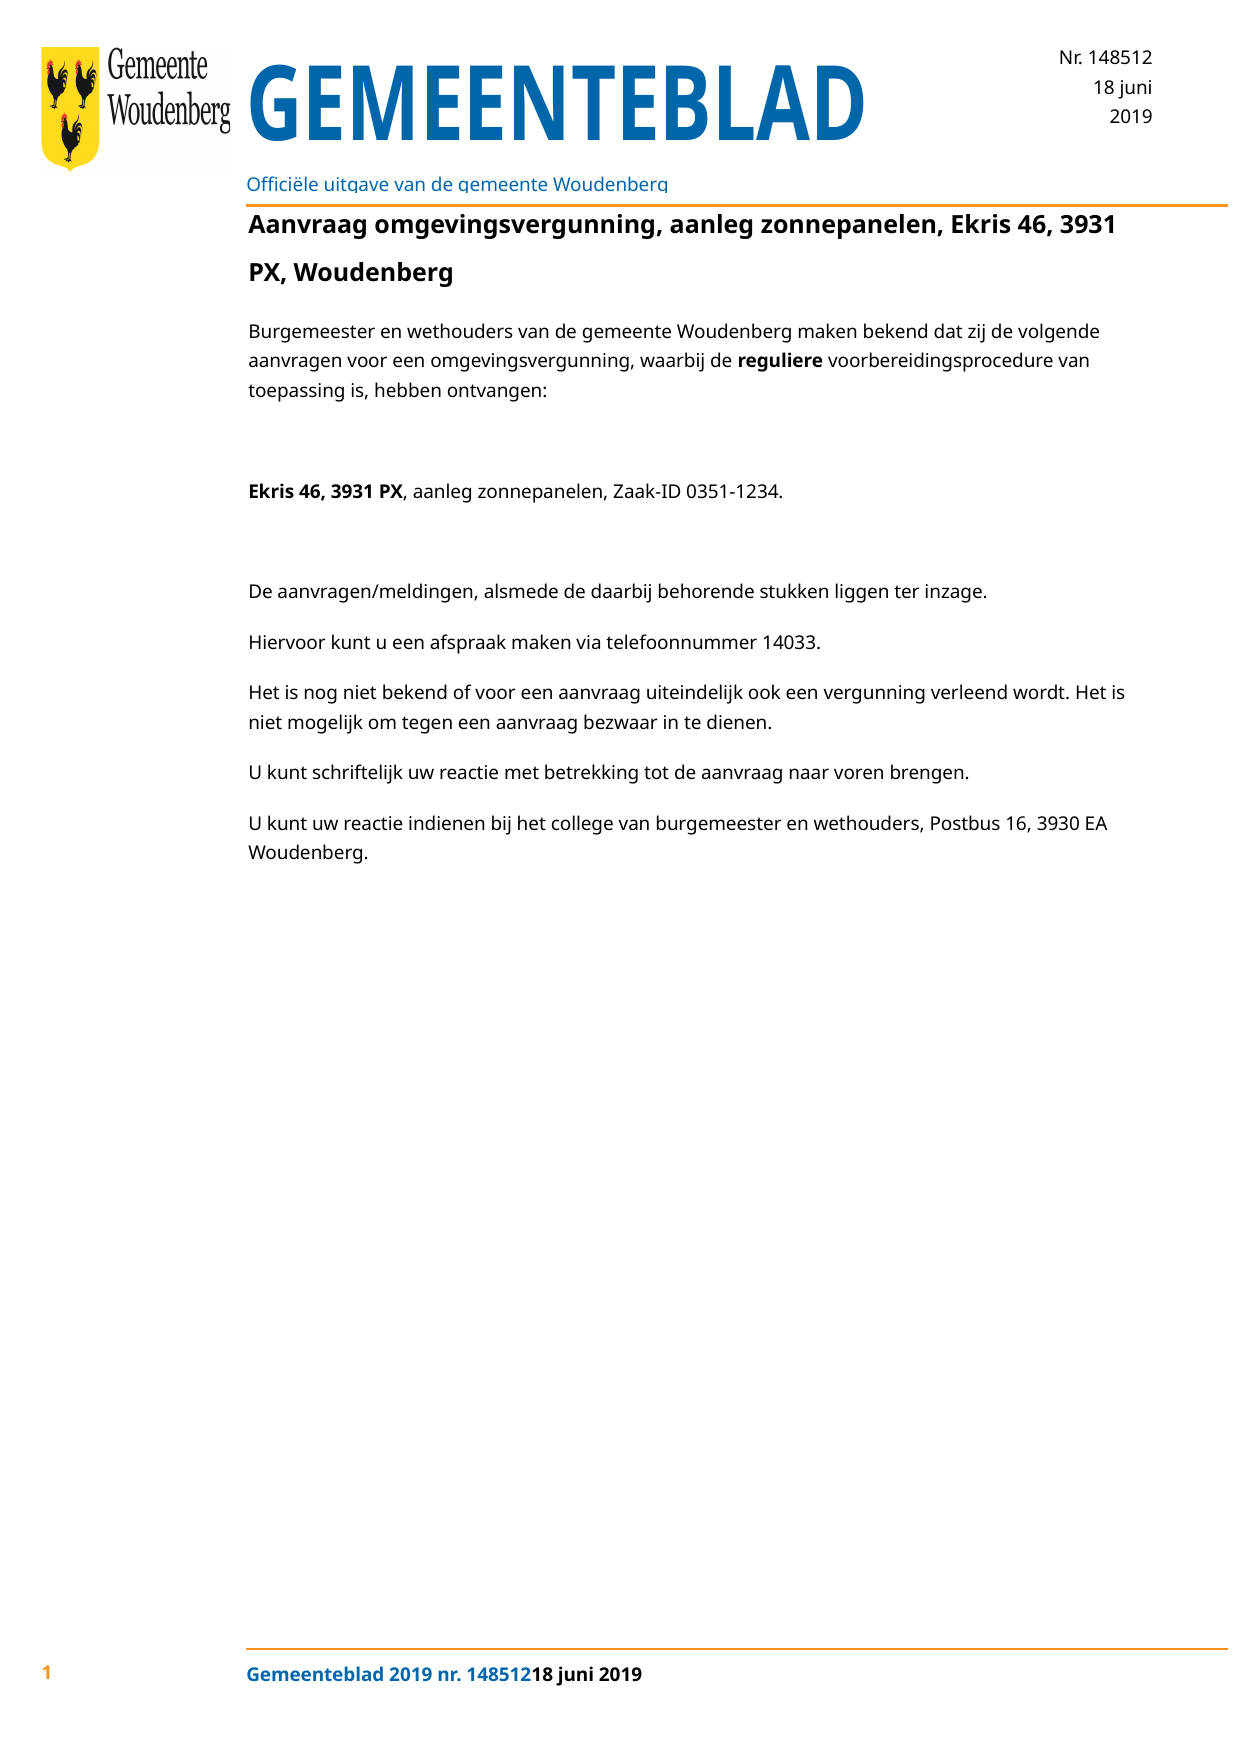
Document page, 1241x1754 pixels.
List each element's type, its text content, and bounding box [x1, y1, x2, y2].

picture [41, 47, 231, 172]
text U kunt schriftelijk uw reactie met betrekking tot de aanvraag naar voren brengen. [248, 759, 1152, 785]
text Burgemeester en wethouders van de gemeente Woudenberg maken bekend dat zij de volgende aanvragen voor een omgevingsvergunning, waarbij de reguliere voorbereidingsprocedure van toepassing is, hebben ontvangen: [248, 318, 1152, 403]
text Aanvraag omgevingsvergunning, aanleg zonnepanelen, Ekris 46, 3931 PX, Woudenberg [248, 207, 1152, 288]
text Het is nog niet bekend of voor een aanvraag uiteindelijk ook een vergunning verleend wordt. Het is niet mogelijk om tegen een aanvraag bezwaar in te dienen. [248, 679, 1152, 735]
text Ekris 46, 3931 PX, aanleg zonnepanelen, Zaak-ID 0351-1234. [248, 478, 1152, 504]
text De aanvragen/meldingen, alsmede de daarbij behorende stukken liggen ter inzage. [248, 579, 1152, 604]
text U kunt uw reactie indienen bij het college van burgemeester en wethouders, Postbus 16, 3930 EA Woudenberg. [248, 810, 1152, 865]
text Hiervoor kunt u een afspraak maken via telefoonnummer 14033. [248, 629, 1152, 655]
